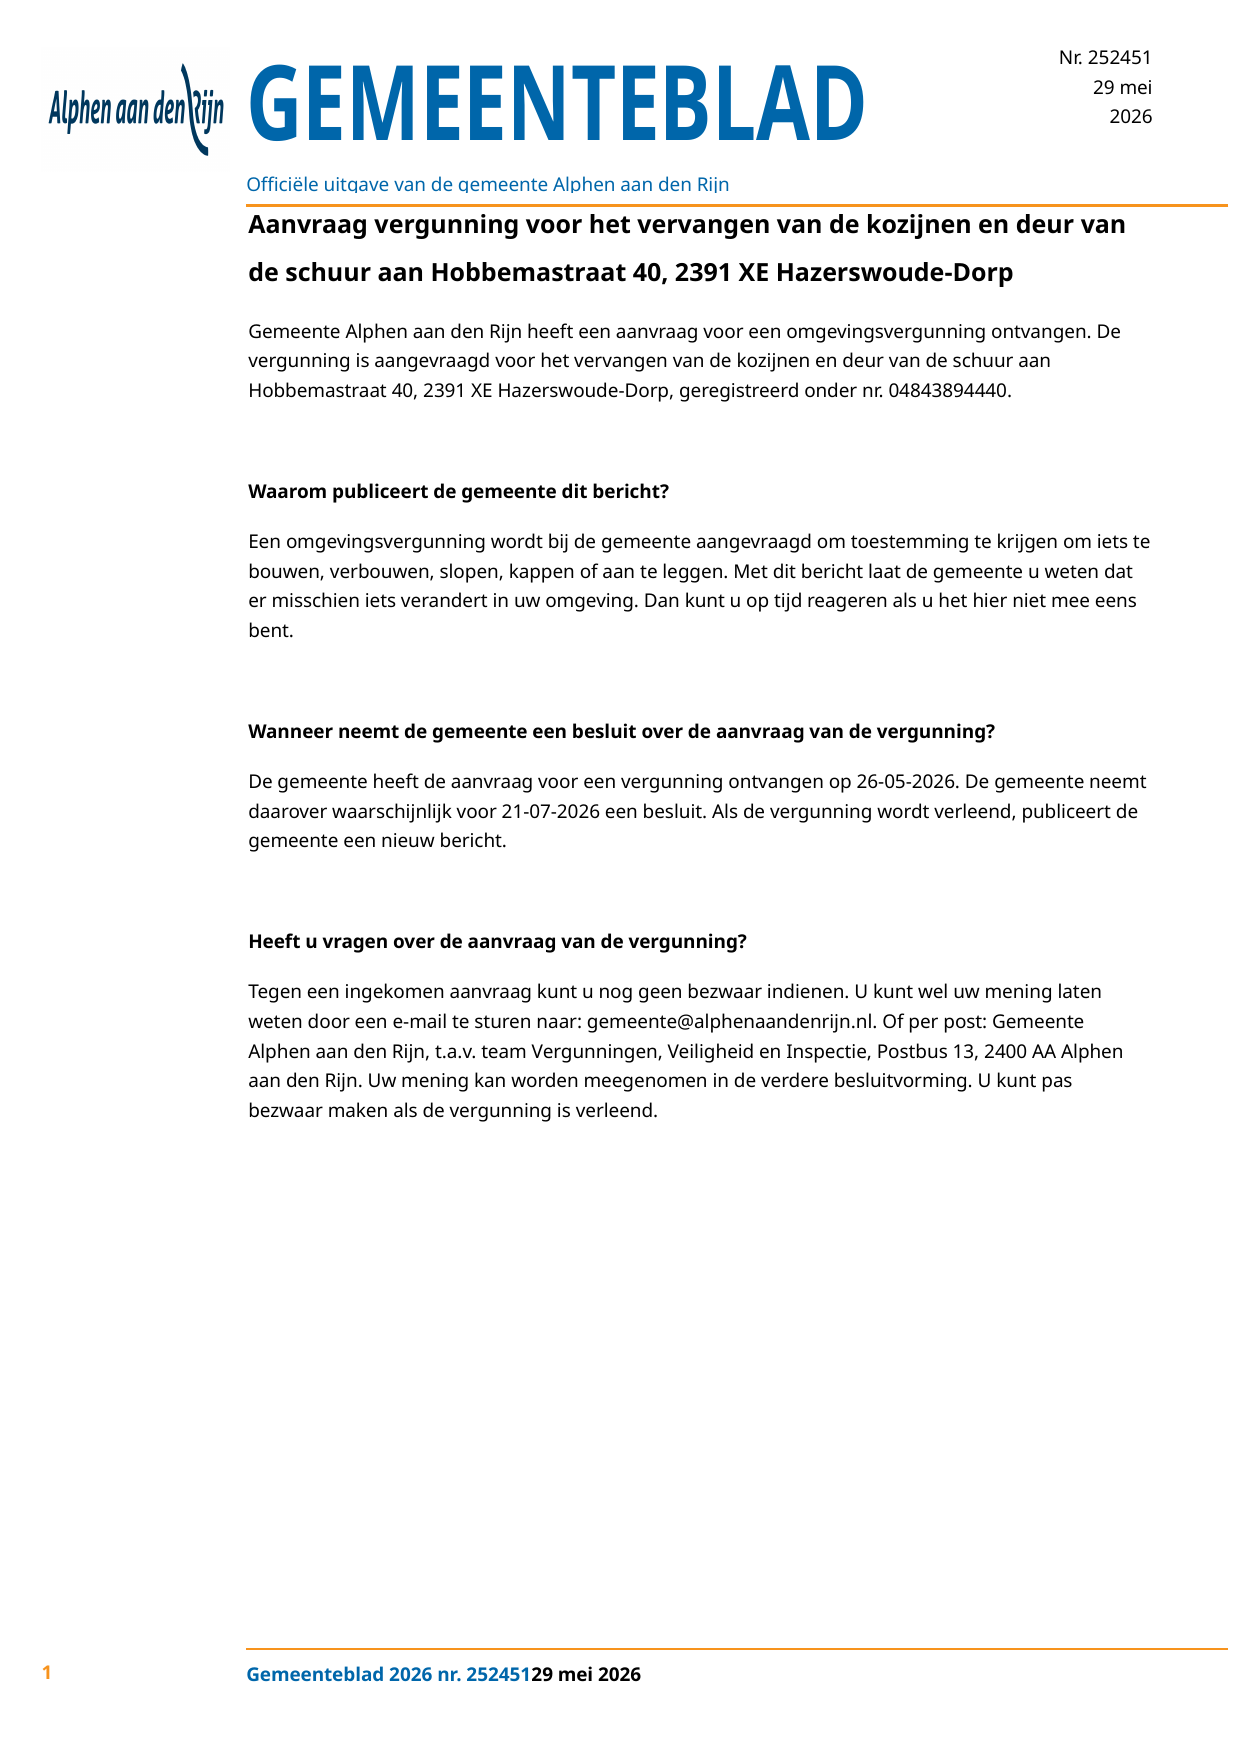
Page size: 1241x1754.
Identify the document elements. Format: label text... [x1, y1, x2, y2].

text Tegen een ingekomen aanvraag kunt u nog geen bezwaar indienen. U kunt wel uw mening laten weten door een e-mail te sturen naar: gemeente@alphenaandenrijn.nl. Of per post: Gemeente Alphen aan den Rijn, t.a.v. team Vergunningen, Veiligheid en Inspectie, Postbus 13, 2400 AA Alphen aan den Rijn. Uw mening kan worden meegenomen in de verdere besluitvorming. U kunt pas bezwaar maken als de vergunning is verleend. [248, 979, 1152, 1123]
text De gemeente heeft de aanvraag voor een vergunning ontvangen op 26-05-2026. De gemeente neemt daarover waarschijnlijk voor 21-07-2026 een besluit. Als de vergunning wordt verleend, publiceert de gemeente een nieuw bericht. [248, 768, 1152, 853]
text Aanvraag vergunning voor het vervangen van de kozijnen en deur van de schuur aan Hobbemastraat 40, 2391 XE Hazerswoude-Dorp [248, 207, 1152, 288]
picture [41, 47, 231, 172]
text Een omgevingsvergunning wordt bij de gemeente aangevraagd om toestemming te krijgen om iets te bouwen, verbouwen, slopen, kappen of aan te leggen. Met dit bericht laat de gemeente u weten dat er misschien iets verandert in uw omgeving. Dan kunt u op tijd reageren als u het hier niet mee eens bent. [248, 528, 1152, 643]
text Heeft u vragen over de aanvraag van de vergunning? [248, 928, 1152, 954]
text Gemeente Alphen aan den Rijn heeft een aanvraag voor een omgevingsvergunning ontvangen. De vergunning is aangevraagd voor het vervangen van de kozijnen en deur van de schuur aan Hobbemastraat 40, 2391 XE Hazerswoude-Dorp, geregistreerd onder nr. 04843894440. [248, 318, 1152, 403]
text Waarom publiceert de gemeente dit bericht? [248, 478, 1152, 504]
text Wanneer neemt de gemeente een besluit over de aanvraag van de vergunning? [248, 718, 1152, 744]
